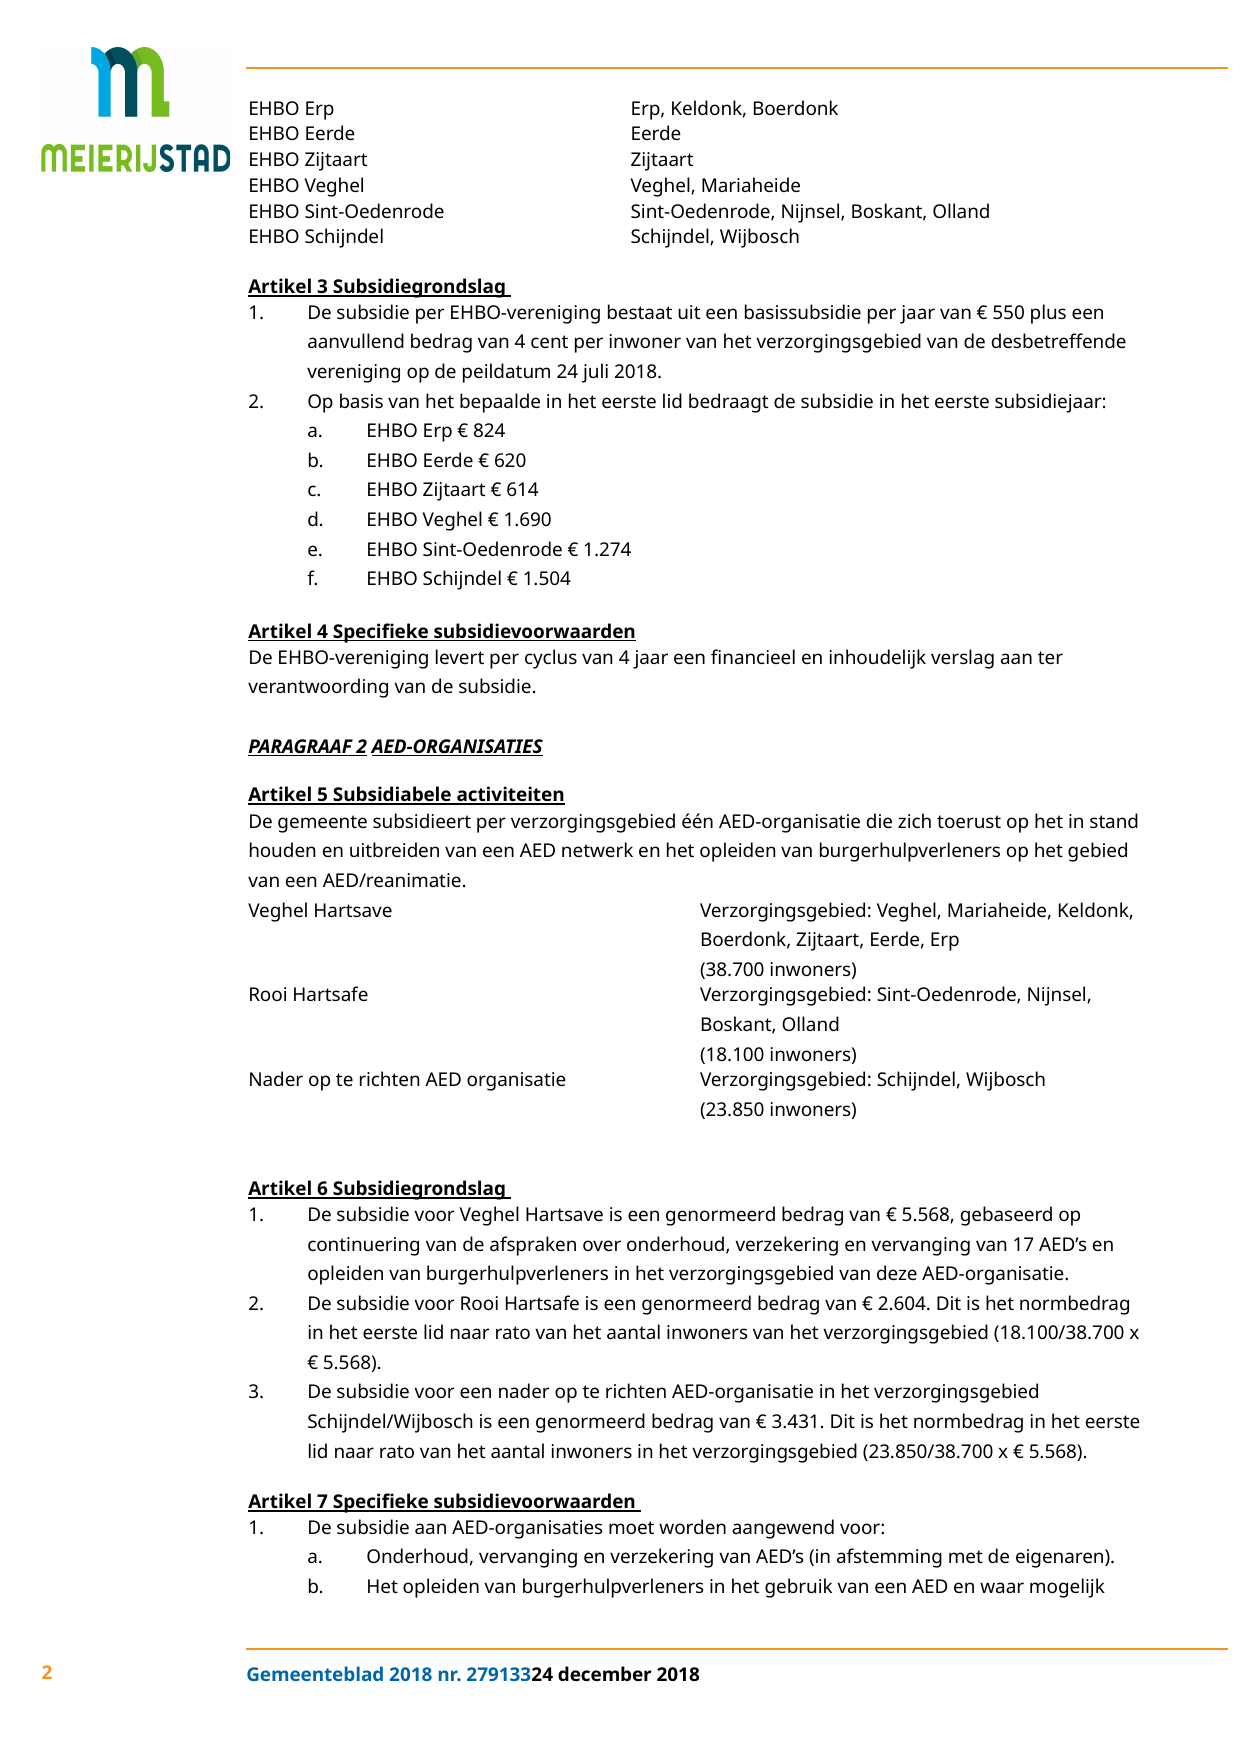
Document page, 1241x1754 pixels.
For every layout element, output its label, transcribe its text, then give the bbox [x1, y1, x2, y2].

list Op basis van het bepaalde in het eerste lid bedraagt de subsidie in het eerste subsidiejaar: [248, 388, 1152, 413]
list EHBO Veghel € 1.690 [307, 506, 1152, 532]
list Het opleiden van burgerhulpverleners in het gebruik van een AED en waar mogelijk [307, 1573, 1152, 1599]
text De gemeente subsidieert per verzorgingsgebied één AED-organisatie die zich toerust op het in stand houden en uitbreiden van een AED netwerk en het opleiden van burgerhulpverleners op het gebied van een AED/reanimatie. [248, 808, 1152, 893]
list De subsidie voor Veghel Hartsave is een genormeerd bedrag van € 5.568, gebaseerd op continuering van de afspraken over onderhoud, verzekering en vervanging van 17 AED’s en opleiden van burgerhulpverleners in het verzorgingsgebied van deze AED-organisatie. [248, 1201, 1152, 1286]
table_cell Zijtaart [630, 146, 1152, 172]
table_cell Nader op te richten AED organisatie [248, 1067, 700, 1122]
table_cell Rooi Hartsafe [248, 982, 700, 1067]
table_cell EHBO Veghel [248, 172, 630, 198]
text Artikel 4 Specifieke subsidievoorwaarden [248, 616, 1152, 644]
table_cell Veghel, Mariaheide [630, 172, 1152, 198]
list EHBO Erp € 824 [307, 417, 1152, 443]
list De subsidie voor Rooi Hartsafe is een genormeerd bedrag van € 2.604. Dit is het normbedrag in het eerste lid naar rato van het aantal inwoners van het verzorgingsgebied (18.100/38.700 x € 5.568). [248, 1290, 1152, 1375]
table_header Veghel Hartsave [248, 897, 700, 982]
text Artikel 5 Subsidiabele activiteiten [248, 779, 1152, 808]
list De subsidie voor een nader op te richten AED-organisatie in het verzorgingsgebied Schijndel/Wijbosch is een genormeerd bedrag van € 3.431. Dit is het normbedrag in het eerste lid naar rato van het aantal inwoners in het verzorgingsgebied (23.850/38.700 x € 5.568). [248, 1379, 1152, 1464]
list EHBO Eerde € 620 [307, 447, 1152, 473]
list De subsidie per EHBO-vereniging bestaat uit een basissubsidie per jaar van € 550 plus een aanvullend bedrag van 4 cent per inwoner van het verzorgingsgebied van de desbetreffende vereniging op de peildatum 24 juli 2018. [248, 299, 1152, 384]
table_header Verzorgingsgebied: Veghel, Mariaheide, Keldonk, Boerdonk, Zijtaart, Eerde, Erp (38.700 inwoners) [700, 897, 1152, 982]
table_cell EHBO Zijtaart [248, 146, 630, 172]
table_header Erp, Keldonk, Boerdonk [630, 95, 1152, 121]
table_cell Eerde [630, 121, 1152, 146]
table_cell EHBO Sint-Oedenrode [248, 198, 630, 223]
table_header EHBO Erp [248, 95, 630, 121]
table_cell Schijndel, Wijbosch [630, 224, 1152, 249]
table_cell Verzorgingsgebied: Schijndel, Wijbosch (23.850 inwoners) [700, 1067, 1152, 1122]
list Onderhoud, vervanging en verzekering van AED’s (in afstemming met de eigenaren). [307, 1544, 1152, 1569]
table_cell EHBO Eerde [248, 121, 630, 146]
table_cell Verzorgingsgebied: Sint-Oedenrode, Nijnsel, Boskant, Olland (18.100 inwoners) [700, 982, 1152, 1067]
text PARAGRAAF 2 AED-ORGANISATIES [248, 733, 1152, 759]
text Artikel 3 Subsidiegrondslag [248, 273, 1152, 299]
table_cell EHBO Schijndel [248, 224, 630, 249]
picture [41, 47, 231, 172]
list EHBO Sint-Oedenrode € 1.274 [307, 536, 1152, 561]
table_cell Sint-Oedenrode, Nijnsel, Boskant, Olland [630, 198, 1152, 223]
text Artikel 7 Specifieke subsidievoorwaarden [248, 1488, 1152, 1514]
list De subsidie aan AED-organisaties moet worden aangewend voor: [248, 1514, 1152, 1540]
text Artikel 6 Subsidiegrondslag [248, 1176, 1152, 1201]
text De EHBO-vereniging levert per cyclus van 4 jaar een financieel en inhoudelijk verslag aan ter verantwoording van de subsidie. [248, 644, 1152, 699]
list EHBO Schijndel € 1.504 [307, 565, 1152, 591]
list EHBO Zijtaart € 614 [307, 477, 1152, 502]
